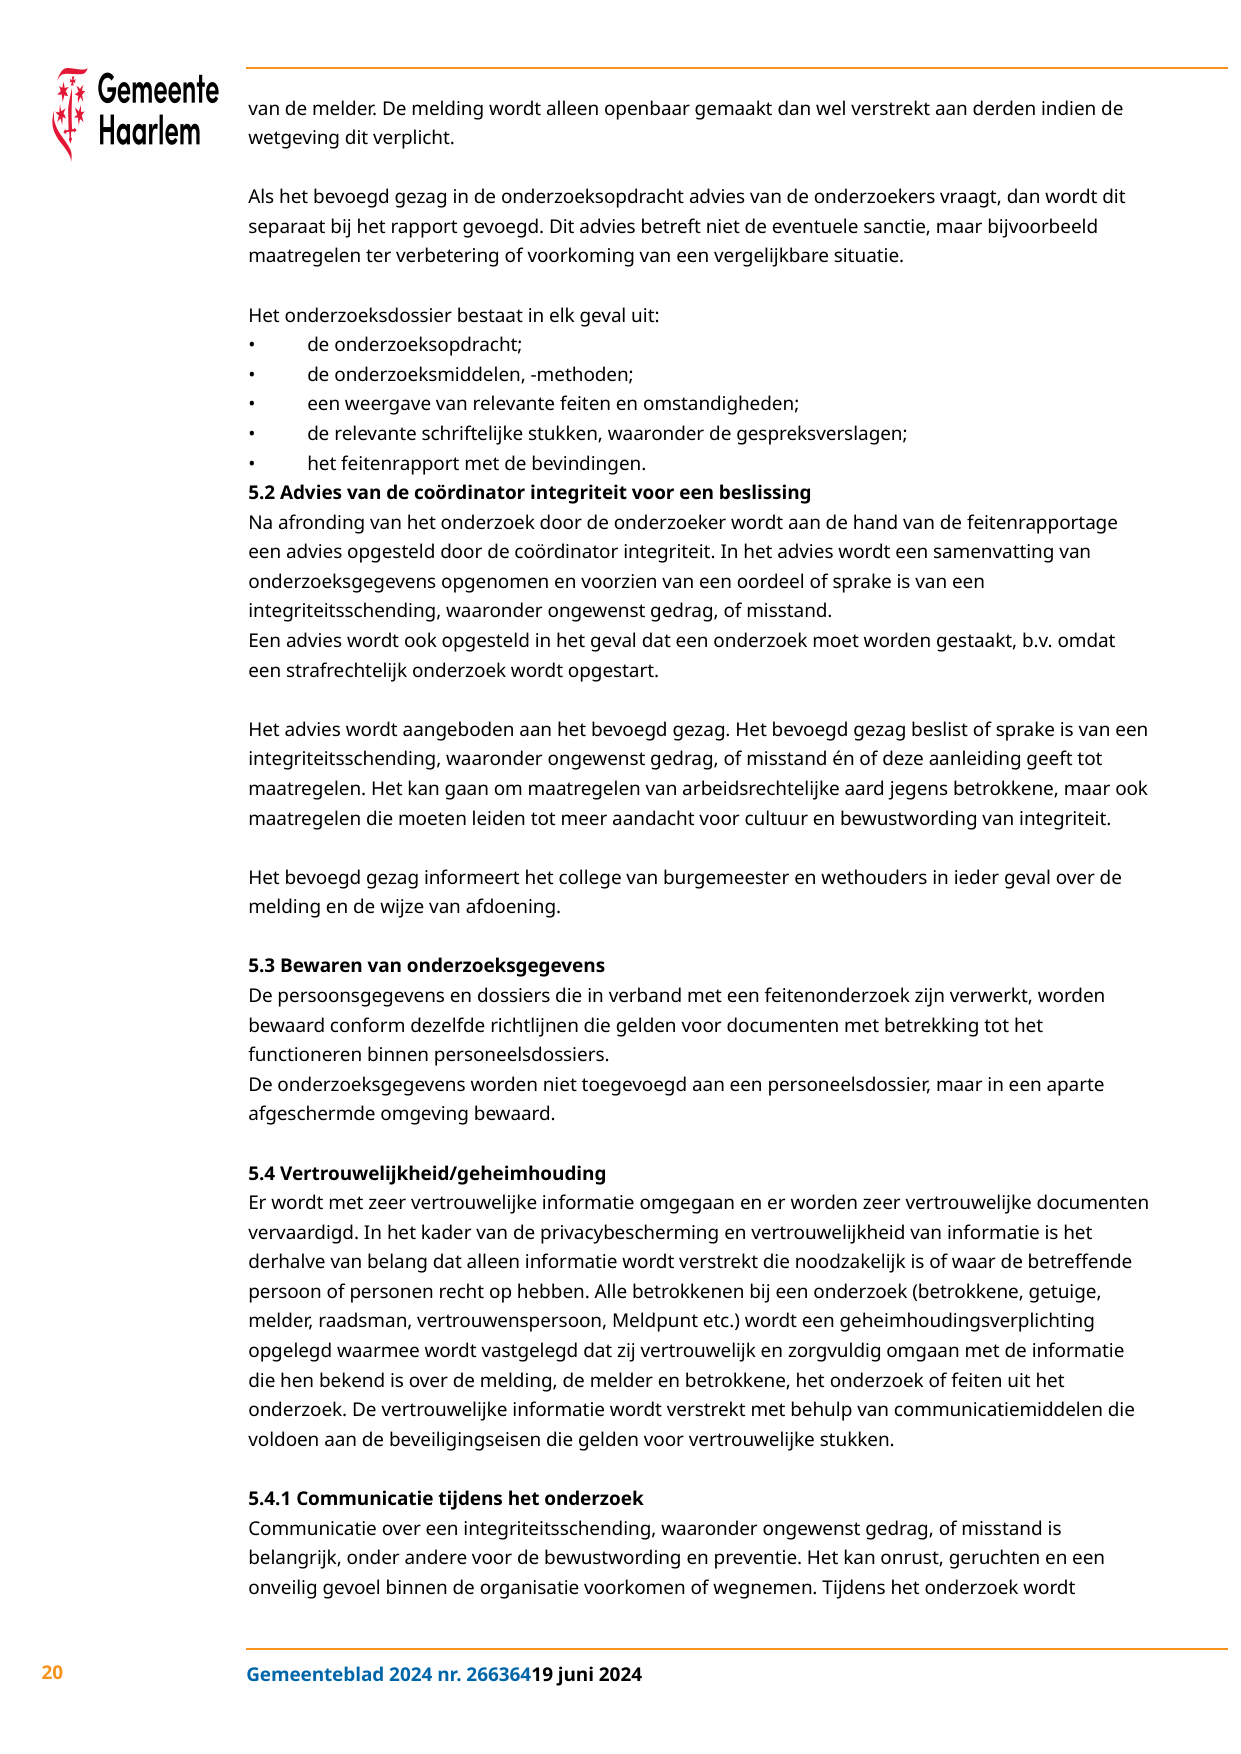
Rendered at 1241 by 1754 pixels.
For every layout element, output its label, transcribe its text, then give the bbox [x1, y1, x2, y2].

text Communicatie over een integriteitsschending, waaronder ongewenst gedrag, of misstand is belangrijk, onder andere voor de bewustwording en preventie. Het kan onrust, geruchten en een onveilig gevoel binnen de organisatie voorkomen of wegnemen. Tijdens het onderzoek wordt [248, 1515, 1152, 1600]
text De persoonsgegevens en dossiers die in verband met een feitenonderzoek zijn verwerkt, worden bewaard conform dezelfde richtlijnen die gelden voor documenten met betrekking tot het functioneren binnen personeelsdossiers. [248, 982, 1152, 1067]
text Het bevoegd gezag informeert het college van burgemeester en wethouders in ieder geval over de melding en de wijze van afdoening. [248, 864, 1152, 919]
text Na afronding van het onderzoek door de onderzoeker wordt aan de hand van de feitenrapportage een advies opgesteld door de coördinator integriteit. In het advies wordt een samenvatting van onderzoeksgegevens opgenomen en voorzien van een oordeel of sprake is van een integriteitsschending, waaronder ongewenst gedrag, of misstand. [248, 509, 1152, 623]
text van de melder. De melding wordt alleen openbaar gemaakt dan wel verstrekt aan derden indien de wetgeving dit verplicht. [248, 95, 1152, 150]
text 5.4.1 Communicatie tijdens het onderzoek [248, 1485, 1152, 1511]
text Er wordt met zeer vertrouwelijke informatie omgegaan en er worden zeer vertrouwelijke documenten vervaardigd. In het kader van de privacybescherming en vertrouwelijkheid van informatie is het derhalve van belang dat alleen informatie wordt verstrekt die noodzakelijk is of waar de betreffende persoon of personen recht op hebben. Alle betrokkenen bij een onderzoek (betrokkene, getuige, melder, raadsman, vertrouwenspersoon, Meldpunt etc.) wordt een geheimhoudingsverplichting opgelegd waarmee wordt vastgelegd dat zij vertrouwelijk en zorgvuldig omgaan met de informatie die hen bekend is over de melding, de melder en betrokkene, het onderzoek of feiten uit het onderzoek. De vertrouwelijke informatie wordt verstrekt met behulp van communicatiemiddelen die voldoen aan de beveiligingseisen die gelden voor vertrouwelijke stukken. [248, 1189, 1152, 1452]
text Het onderzoeksdossier bestaat in elk geval uit: [248, 302, 1152, 328]
list de onderzoeksmiddelen, -methoden; [248, 361, 1152, 387]
text De onderzoeksgegevens worden niet toegevoegd aan een personeelsdossier, maar in een aparte afgeschermde omgeving bewaard. [248, 1071, 1152, 1126]
list het feitenrapport met de bevindingen. [248, 450, 1152, 476]
list de relevante schriftelijke stukken, waaronder de gespreksverslagen; [248, 420, 1152, 446]
text 5.2 Advies van de coördinator integriteit voor een beslissing [248, 479, 1152, 505]
text Als het bevoegd gezag in de onderzoeksopdracht advies van de onderzoekers vraagt, dan wordt dit separaat bij het rapport gevoegd. Dit advies betreft niet de eventuele sanctie, maar bijvoorbeeld maatregelen ter verbetering of voorkoming van een vergelijkbare situatie. [248, 183, 1152, 268]
list de onderzoeksopdracht; [248, 331, 1152, 357]
text 5.4 Vertrouwelijkheid/geheimhouding [248, 1160, 1152, 1186]
text Het advies wordt aangeboden aan het bevoegd gezag. Het bevoegd gezag beslist of sprake is van een integriteitsschending, waaronder ongewenst gedrag, of misstand én of deze aanleiding geeft tot maatregelen. Het kan gaan om maatregelen van arbeidsrechtelijke aard jegens betrokkene, maar ook maatregelen die moeten leiden tot meer aandacht voor cultuur en bewustwording van integriteit. [248, 716, 1152, 831]
text Een advies wordt ook opgesteld in het geval dat een onderzoek moet worden gestaakt, b.v. omdat een strafrechtelijk onderzoek wordt opgestart. [248, 627, 1152, 683]
text 5.3 Bewaren van onderzoeksgegevens [248, 953, 1152, 978]
picture [41, 47, 231, 172]
list een weergave van relevante feiten en omstandigheden; [248, 391, 1152, 416]
